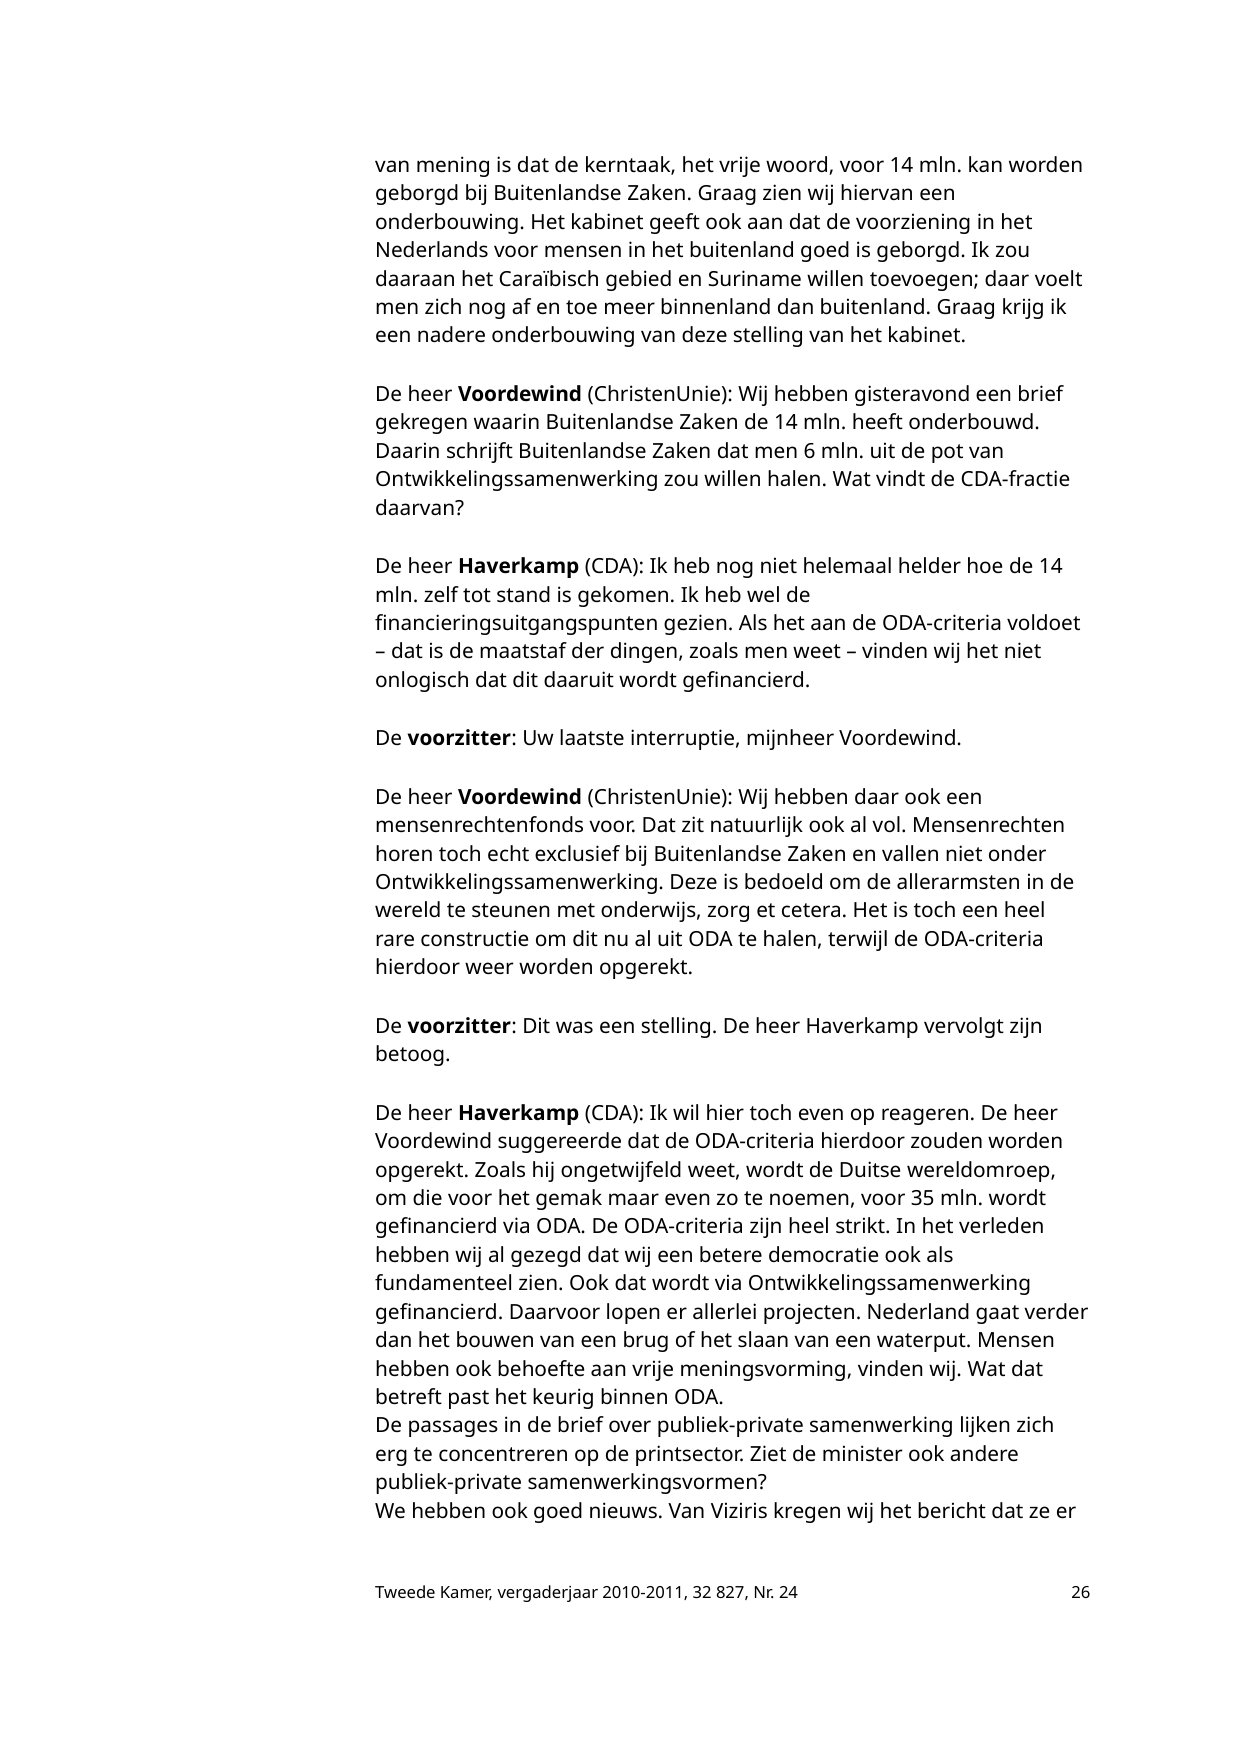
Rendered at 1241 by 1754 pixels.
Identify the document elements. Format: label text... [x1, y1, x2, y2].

text We hebben ook goed nieuws. Van Viziris kregen wij het bericht dat ze er [375, 1496, 1090, 1524]
text De voorzitter: Dit was een stelling. De heer Haverkamp vervolgt zijn betoog. [375, 1011, 1090, 1068]
text van mening is dat de kerntaak, het vrije woord, voor 14 mln. kan worden geborgd bij Buitenlandse Zaken. Graag zien wij hiervan een onderbouwing. Het kabinet geeft ook aan dat de voorziening in het Nederlands voor mensen in het buitenland goed is geborgd. Ik zou daaraan het Caraïbisch gebied en Suriname willen toevoegen; daar voelt men zich nog af en toe meer binnenland dan buitenland. Graag krijg ik een nadere onderbouwing van deze stelling van het kabinet. [375, 150, 1090, 349]
text De passages in de brief over publiek-private samenwerking lijken zich erg te concentreren op de printsector. Ziet de minister ook andere publiek-private samenwerkingsvormen? [375, 1411, 1090, 1496]
text De voorzitter: Uw laatste interruptie, mijnheer Voordewind. [375, 723, 1090, 752]
text De heer Voordewind (ChristenUnie): Wij hebben daar ook een mensenrechtenfonds voor. Dat zit natuurlijk ook al vol. Mensenrechten horen toch echt exclusief bij Buitenlandse Zaken en vallen niet onder Ontwikkelingssamenwerking. Deze is bedoeld om de allerarmsten in de wereld te steunen met onderwijs, zorg et cetera. Het is toch een heel rare constructie om dit nu al uit ODA te halen, terwijl de ODA-criteria hierdoor weer worden opgerekt. [375, 782, 1090, 981]
text De heer Haverkamp (CDA): Ik wil hier toch even op reageren. De heer Voordewind suggereerde dat de ODA-criteria hierdoor zouden worden opgerekt. Zoals hij ongetwijfeld weet, wordt de Duitse wereldomroep, om die voor het gemak maar even zo te noemen, voor 35 mln. wordt gefinancierd via ODA. De ODA-criteria zijn heel strikt. In het verleden hebben wij al gezegd dat wij een betere democratie ook als fundamenteel zien. Ook dat wordt via Ontwikkelingssamenwerking gefinancierd. Daarvoor lopen er allerlei projecten. Nederland gaat verder dan het bouwen van een brug of het slaan van een waterput. Mensen hebben ook behoefte aan vrije meningsvorming, vinden wij. Wat dat betreft past het keurig binnen ODA. [375, 1098, 1090, 1411]
text De heer Haverkamp (CDA): Ik heb nog niet helemaal helder hoe de 14 mln. zelf tot stand is gekomen. Ik heb wel de financieringsuitgangspunten gezien. Als het aan de ODA-criteria voldoet – dat is de maatstaf der dingen, zoals men weet – vinden wij het niet onlogisch dat dit daaruit wordt gefinancierd. [375, 551, 1090, 693]
text De heer Voordewind (ChristenUnie): Wij hebben gisteravond een brief gekregen waarin Buitenlandse Zaken de 14 mln. heeft onderbouwd. Daarin schrijft Buitenlandse Zaken dat men 6 mln. uit de pot van Ontwikkelingssamenwerking zou willen halen. Wat vindt de CDA-fractie daarvan? [375, 379, 1090, 521]
